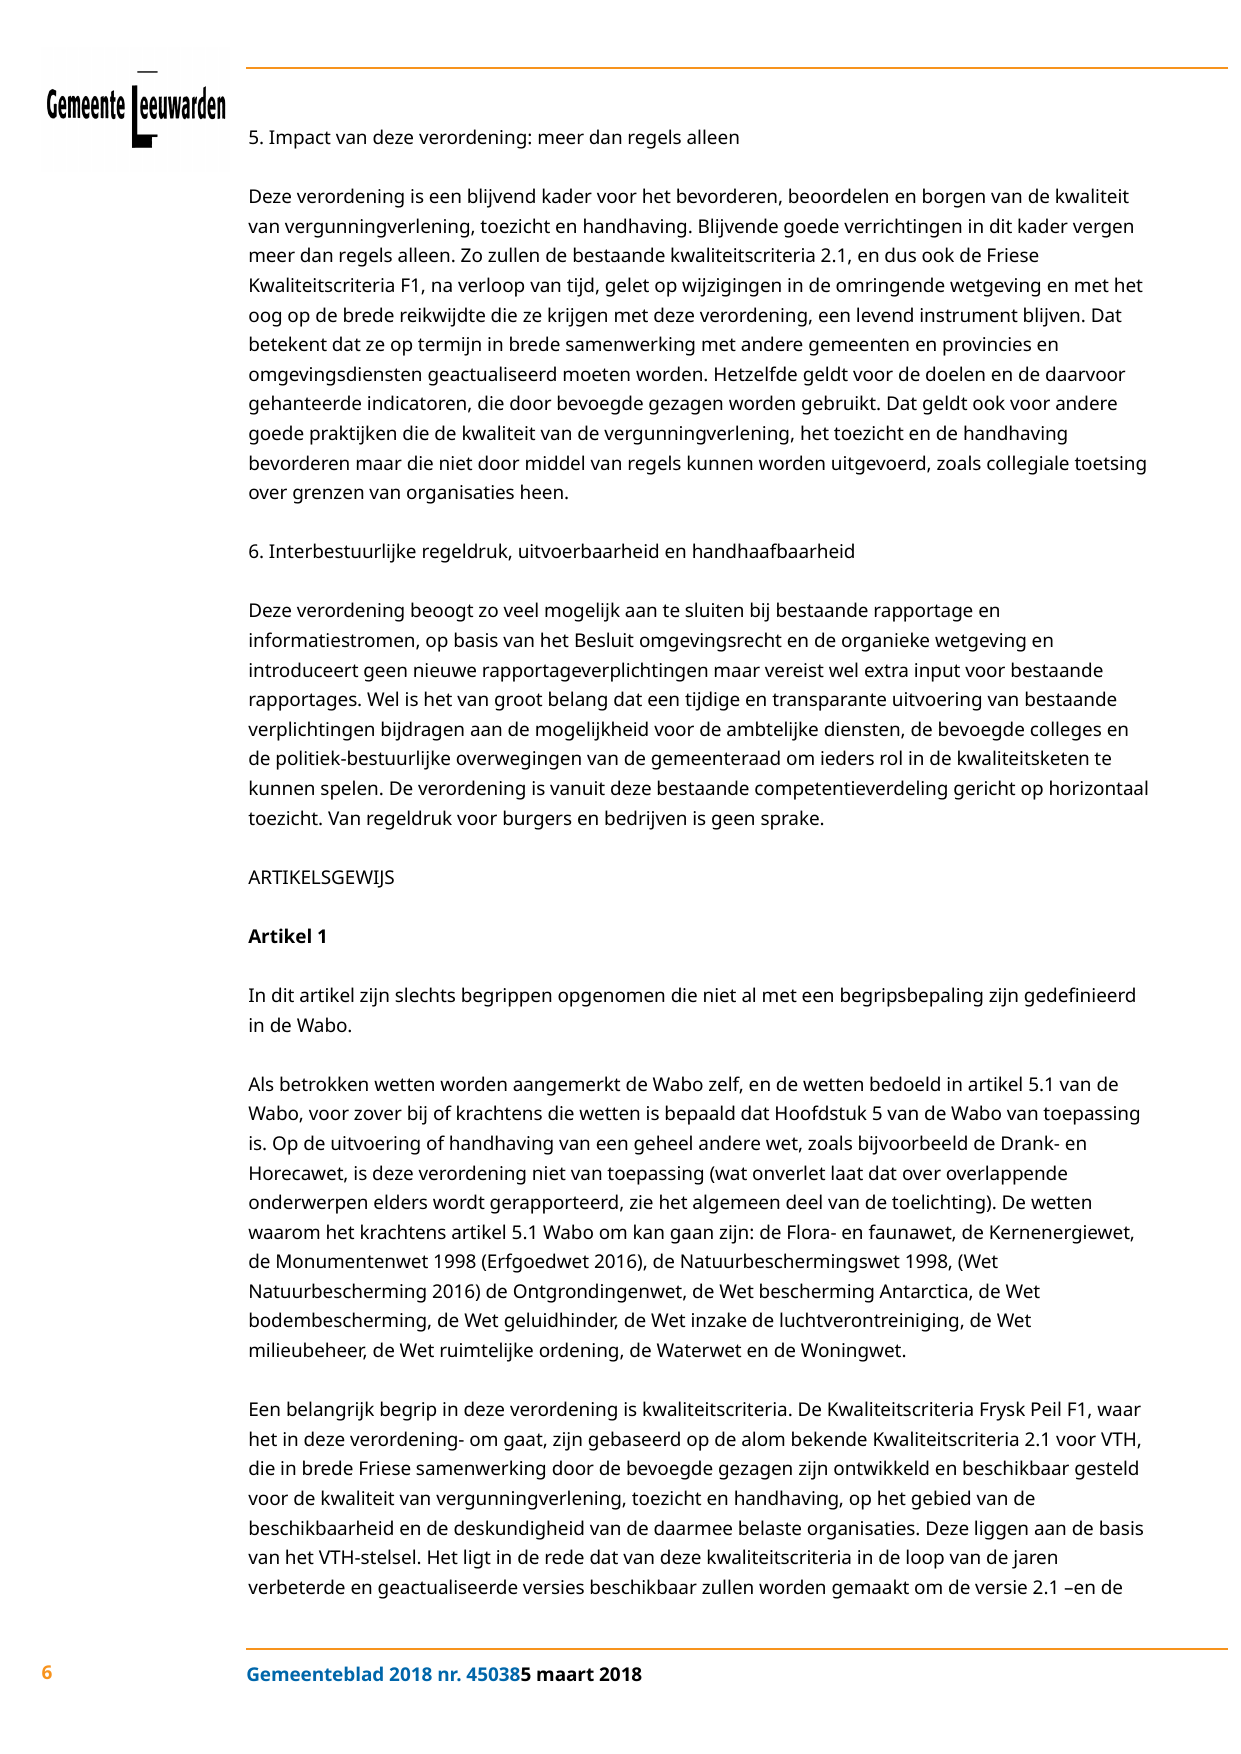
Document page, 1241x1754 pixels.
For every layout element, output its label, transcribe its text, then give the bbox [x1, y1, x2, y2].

text Artikel 1 [248, 923, 1152, 949]
text Als betrokken wetten worden aangemerkt de Wabo zelf, en de wetten bedoeld in artikel 5.1 van de Wabo, voor zover bij of krachtens die wetten is bepaald dat Hoofdstuk 5 van de Wabo van toepassing is. Op de uitvoering of handhaving van een geheel andere wet, zoals bijvoorbeeld de Drank- en Horecawet, is deze verordening niet van toepassing (wat onverlet laat dat over overlappende onderwerpen elders wordt gerapporteerd, zie het algemeen deel van de toelichting). De wetten waarom het krachtens artikel 5.1 Wabo om kan gaan zijn: de Flora- en faunawet, de Kernenergiewet, de Monumentenwet 1998 (Erfgoedwet 2016), de Natuurbeschermingswet 1998, (Wet Natuurbescherming 2016) de Ontgrondingenwet, de Wet bescherming Antarctica, de Wet bodembescherming, de Wet geluidhinder, de Wet inzake de luchtverontreiniging, de Wet milieubeheer, de Wet ruimtelijke ordening, de Waterwet en de Woningwet. [248, 1071, 1152, 1363]
text ARTIKELSGEWIJS [248, 864, 1152, 890]
text 6. Interbestuurlijke regeldruk, uitvoerbaarheid en handhaafbaarheid [248, 538, 1152, 564]
text Een belangrijk begrip in deze verordening is kwaliteitscriteria. De Kwaliteitscriteria Frysk Peil F1, waar het in deze verordening- om gaat, zijn gebaseerd op de alom bekende Kwaliteitscriteria 2.1 voor VTH, die in brede Friese samenwerking door de bevoegde gezagen zijn ontwikkeld en beschikbaar gesteld voor de kwaliteit van vergunningverlening, toezicht en handhaving, op het gebied van de beschikbaarheid en de deskundigheid van de daarmee belaste organisaties. Deze liggen aan de basis van het VTH-stelsel. Het ligt in de rede dat van deze kwaliteitscriteria in de loop van de jaren verbeterde en geactualiseerde versies beschikbaar zullen worden gemaakt om de versie 2.1 –en de [248, 1396, 1152, 1600]
text 5. Impact van deze verordening: meer dan regels alleen [248, 124, 1152, 150]
picture [41, 47, 231, 172]
text Deze verordening is een blijvend kader voor het bevorderen, beoordelen en borgen van de kwaliteit van vergunningverlening, toezicht en handhaving. Blijvende goede verrichtingen in dit kader vergen meer dan regels alleen. Zo zullen de bestaande kwaliteitscriteria 2.1, en dus ook de Friese Kwaliteitscriteria F1, na verloop van tijd, gelet op wijzigingen in de omringende wetgeving en met het oog op de brede reikwijdte die ze krijgen met deze verordening, een levend instrument blijven. Dat betekent dat ze op termijn in brede samenwerking met andere gemeenten en provincies en omgevingsdiensten geactualiseerd moeten worden. Hetzelfde geldt voor de doelen en de daarvoor gehanteerde indicatoren, die door bevoegde gezagen worden gebruikt. Dat geldt ook voor andere goede praktijken die de kwaliteit van de vergunningverlening, het toezicht en de handhaving bevorderen maar die niet door middel van regels kunnen worden uitgevoerd, zoals collegiale toetsing over grenzen van organisaties heen. [248, 183, 1152, 505]
text In dit artikel zijn slechts begrippen opgenomen die niet al met een begripsbepaling zijn gedefinieerd in de Wabo. [248, 982, 1152, 1038]
text Deze verordening beoogt zo veel mogelijk aan te sluiten bij bestaande rapportage en informatiestromen, op basis van het Besluit omgevingsrecht en de organieke wetgeving en introduceert geen nieuwe rapportageverplichtingen maar vereist wel extra input voor bestaande rapportages. Wel is het van groot belang dat een tijdige en transparante uitvoering van bestaande verplichtingen bijdragen aan de mogelijkheid voor de ambtelijke diensten, de bevoegde colleges en de politiek-bestuurlijke overwegingen van de gemeenteraad om ieders rol in de kwaliteitsketen te kunnen spelen. De verordening is vanuit deze bestaande competentieverdeling gericht op horizontaal toezicht. Van regeldruk voor burgers en bedrijven is geen sprake. [248, 598, 1152, 831]
